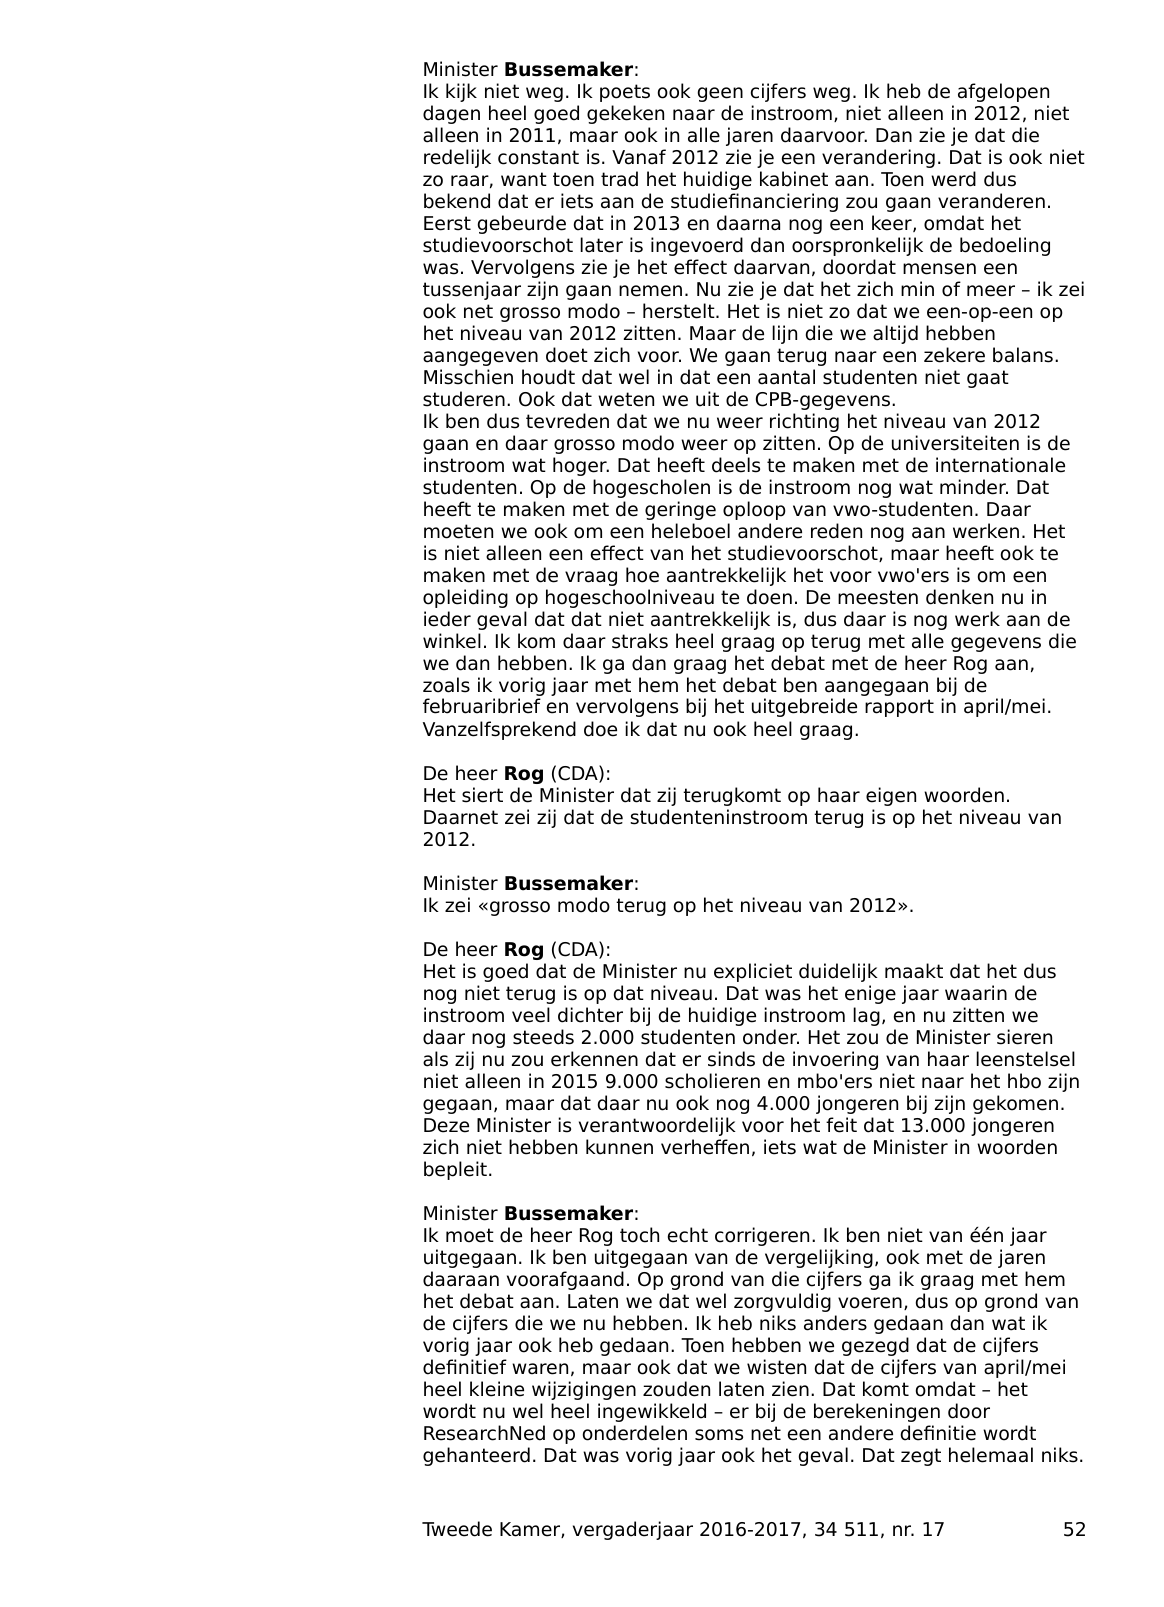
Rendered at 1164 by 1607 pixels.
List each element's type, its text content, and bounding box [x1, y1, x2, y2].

text Het siert de Minister dat zij terugkomt op haar eigen woorden. Daarnet zei zij dat de studenteninstroom terug is op het niveau van 2012. [422, 784, 1087, 851]
text Ik zei «grosso modo terug op het niveau van 2012». [422, 895, 1087, 917]
text Ik ben dus tevreden dat we nu weer richting het niveau van 2012 gaan en daar grosso modo weer op zitten. Op de universiteiten is de instroom wat hoger. Dat heeft deels te maken met de internationale studenten. Op de hogescholen is de instroom nog wat minder. Dat heeft te maken met de geringe oploop van vwo-studenten. Daar moeten we ook om een heleboel andere reden nog aan werken. Het is niet alleen een effect van het studievoorschot, maar heeft ook te maken met de vraag hoe aantrekkelijk het voor vwo'ers is om een opleiding op hogeschoolniveau te doen. De meesten denken nu in ieder geval dat dat niet aantrekkelijk is, dus daar is nog werk aan de winkel. Ik kom daar straks heel graag op terug met alle gegevens die we dan hebben. Ik ga dan graag het debat met de heer Rog aan, zoals ik vorig jaar met hem het debat ben aangegaan bij de februaribrief en vervolgens bij het uitgebreide rapport in april/mei. Vanzelfsprekend doe ik dat nu ook heel graag. [422, 411, 1087, 740]
text Ik kijk niet weg. Ik poets ook geen cijfers weg. Ik heb de afgelopen dagen heel goed gekeken naar de instroom, niet alleen in 2012, niet alleen in 2011, maar ook in alle jaren daarvoor. Dan zie je dat die redelijk constant is. Vanaf 2012 zie je een verandering. Dat is ook niet zo raar, want toen trad het huidige kabinet aan. Toen werd dus bekend dat er iets aan de studiefinanciering zou gaan veranderen. Eerst gebeurde dat in 2013 en daarna nog een keer, omdat het studievoorschot later is ingevoerd dan oorspronkelijk de bedoeling was. Vervolgens zie je het effect daarvan, doordat mensen een tussenjaar zijn gaan nemen. Nu zie je dat het zich min of meer – ik zei ook net grosso modo – herstelt. Het is niet zo dat we een-op-een op het niveau van 2012 zitten. Maar de lijn die we altijd hebben aangegeven doet zich voor. We gaan terug naar een zekere balans. Misschien houdt dat wel in dat een aantal studenten niet gaat studeren. Ook dat weten we uit de CPB-gegevens. [422, 81, 1087, 411]
text Minister Bussemaker: [422, 59, 1087, 81]
text Ik moet de heer Rog toch echt corrigeren. Ik ben niet van één jaar uitgegaan. Ik ben uitgegaan van de vergelijking, ook met de jaren daaraan voorafgaand. Op grond van die cijfers ga ik graag met hem het debat aan. Laten we dat wel zorgvuldig voeren, dus op grond van de cijfers die we nu hebben. Ik heb niks anders gedaan dan wat ik vorig jaar ook heb gedaan. Toen hebben we gezegd dat de cijfers definitief waren, maar ook dat we wisten dat de cijfers van april/mei heel kleine wijzigingen zouden laten zien. Dat komt omdat – het wordt nu wel heel ingewikkeld – er bij de berekeningen door ResearchNed op onderdelen soms net een andere definitie wordt gehanteerd. Dat was vorig jaar ook het geval. Dat zegt helemaal niks. [422, 1225, 1087, 1467]
text Het is goed dat de Minister nu expliciet duidelijk maakt dat het dus nog niet terug is op dat niveau. Dat was het enige jaar waarin de instroom veel dichter bij de huidige instroom lag, en nu zitten we daar nog steeds 2.000 studenten onder. Het zou de Minister sieren als zij nu zou erkennen dat er sinds de invoering van haar leenstelsel niet alleen in 2015 9.000 scholieren en mbo'ers niet naar het hbo zijn gegaan, maar dat daar nu ook nog 4.000 jongeren bij zijn gekomen. Deze Minister is verantwoordelijk voor het feit dat 13.000 jongeren zich niet hebben kunnen verheffen, iets wat de Minister in woorden bepleit. [422, 961, 1087, 1181]
text Minister Bussemaker: [422, 1203, 1087, 1225]
text Minister Bussemaker: [422, 873, 1087, 895]
text De heer Rog (CDA): [422, 763, 1087, 784]
text De heer Rog (CDA): [422, 939, 1087, 961]
